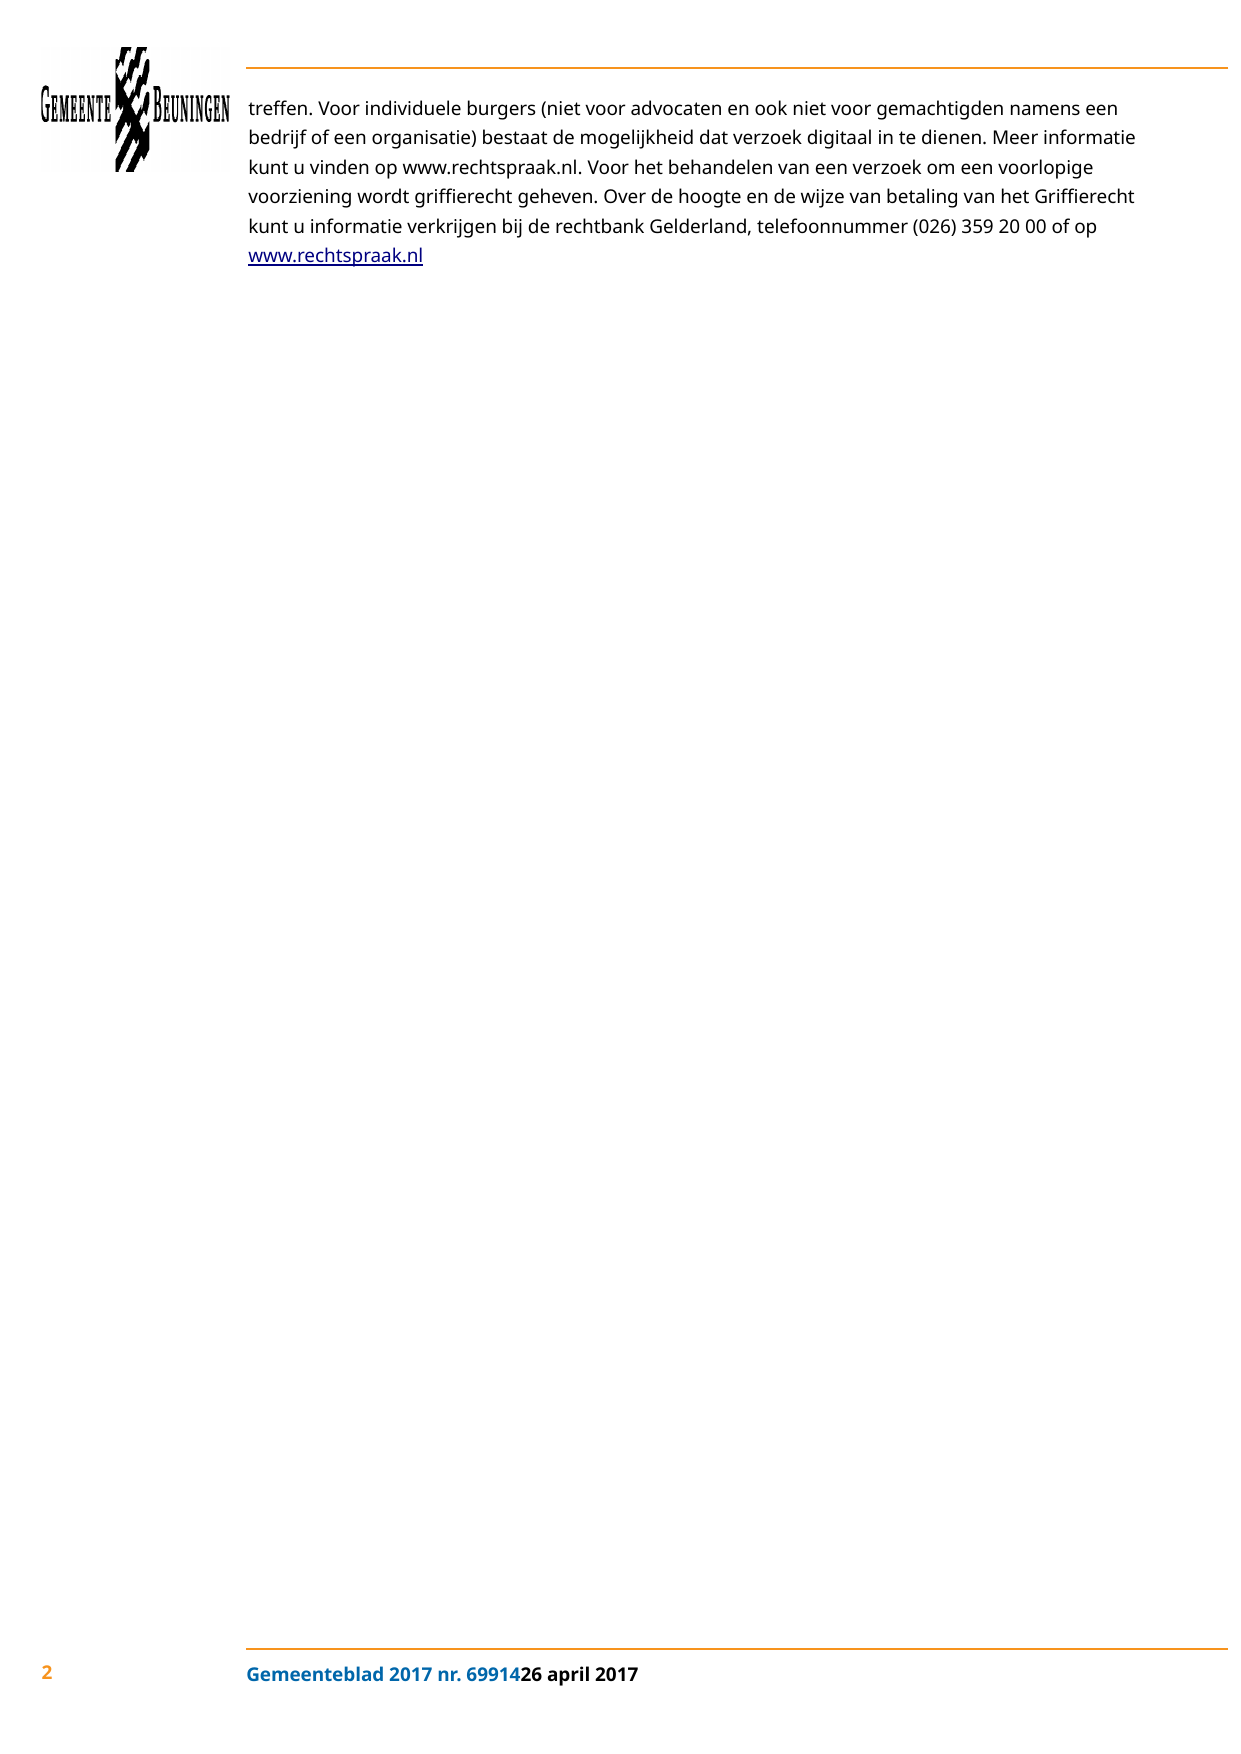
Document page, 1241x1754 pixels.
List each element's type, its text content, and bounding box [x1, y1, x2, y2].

text treffen. Voor individuele burgers (niet voor advocaten en ook niet voor gemachtigden namens een bedrijf of een organisatie) bestaat de mogelijkheid dat verzoek digitaal in te dienen. Meer informatie kunt u vinden op www.rechtspraak.nl. Voor het behandelen van een verzoek om een voorlopige voorziening wordt griffierecht geheven. Over de hoogte en de wijze van betaling van het Griffierecht kunt u informatie verkrijgen bij de rechtbank Gelderland, telefoonnummer (026) 359 20 00 of op www.rechtspraak.nl [248, 95, 1152, 268]
picture [41, 47, 231, 172]
